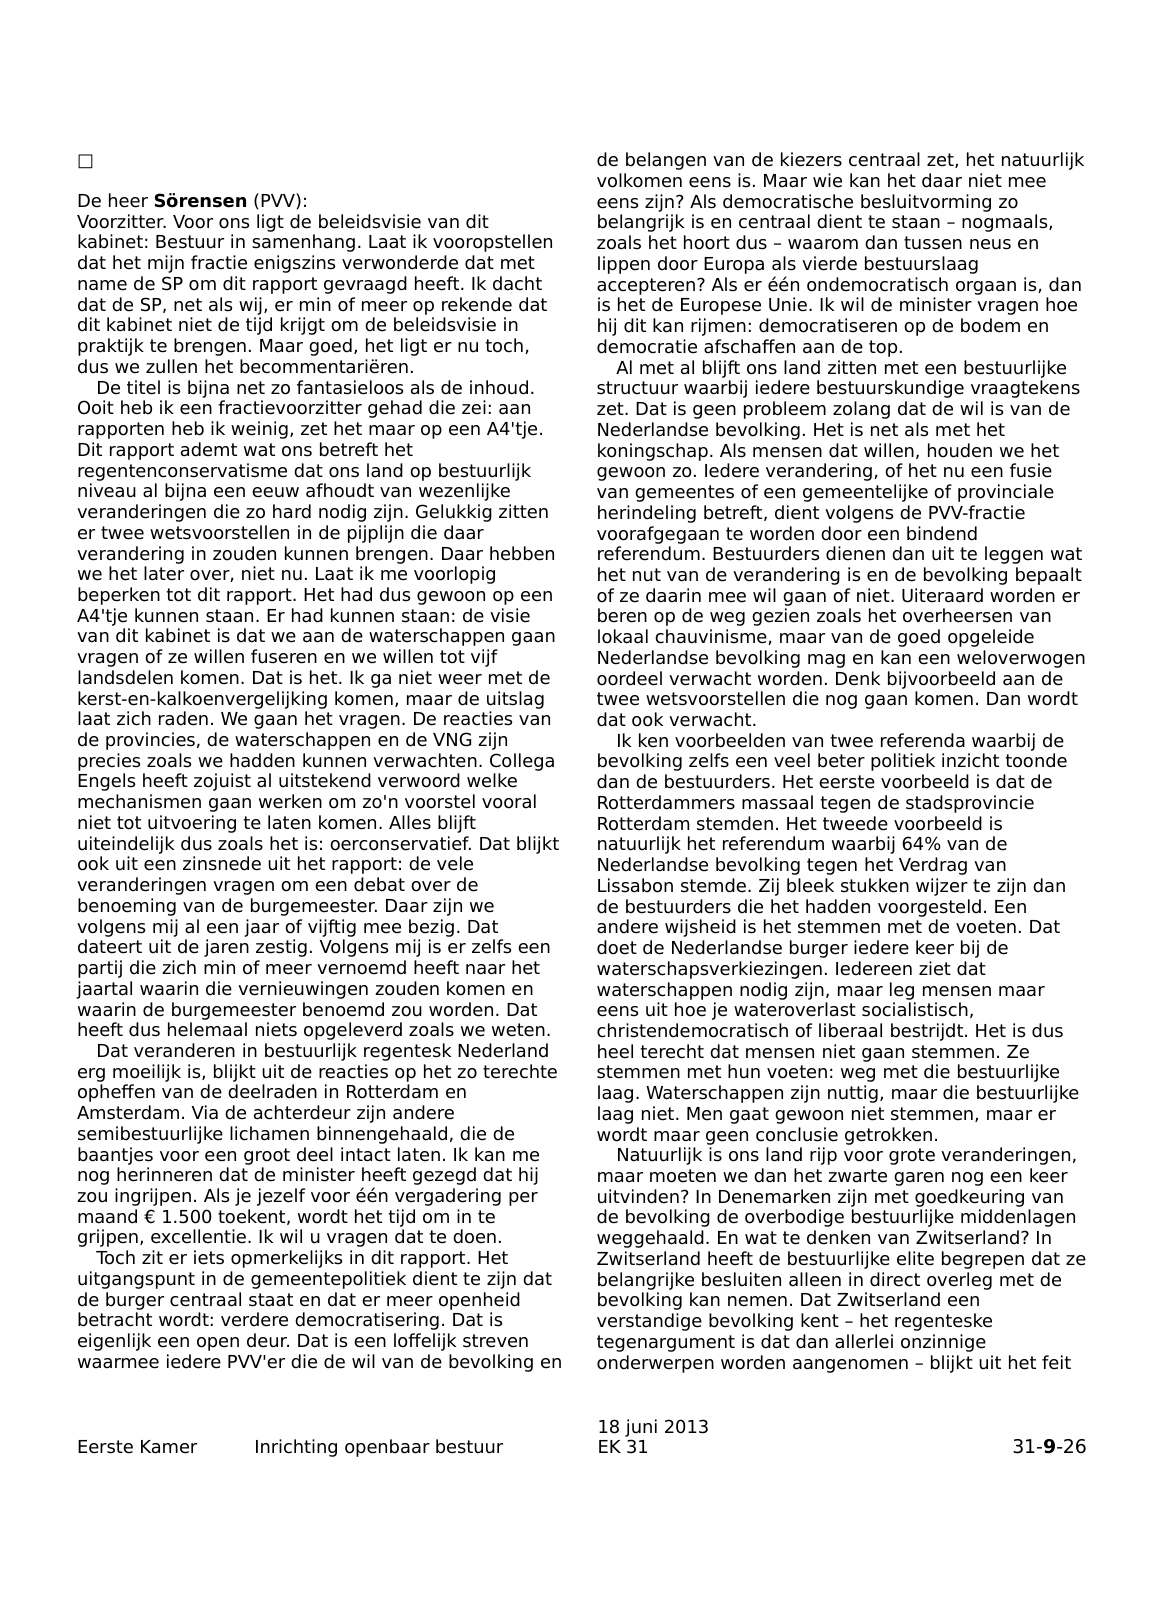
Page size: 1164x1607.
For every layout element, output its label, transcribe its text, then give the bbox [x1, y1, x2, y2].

text Ik ken voorbeelden van twee referenda waarbij de bevolking zelfs een veel beter politiek inzicht toonde dan de bestuurders. Het eerste voorbeeld is dat de Rotterdammers massaal tegen de stadsprovincie Rotterdam stemden. Het tweede voorbeeld is natuurlijk het referendum waarbij 64% van de Nederlandse bevolking tegen het Verdrag van Lissabon stemde. Zij bleek stukken wijzer te zijn dan de bestuurders die het hadden voorgesteld. Een andere wijsheid is het stemmen met de voeten. Dat doet de Nederlandse burger iedere keer bij de waterschapsverkiezingen. Iedereen ziet dat waterschappen nodig zijn, maar leg mensen maar eens uit hoe je wateroverlast socialistisch, christendemocratisch of liberaal bestrijdt. Het is dus heel terecht dat mensen niet gaan stemmen. Ze stemmen met hun voeten: weg met die bestuurlijke laag. Waterschappen zijn nuttig, maar die bestuurlijke laag niet. Men gaat gewoon niet stemmen, maar er wordt maar geen conclusie getrokken. [596, 731, 1087, 1145]
text Dat veranderen in bestuurlijk regentesk Nederland erg moeilijk is, blijkt uit de reacties op het zo terechte opheffen van de deelraden in Rotterdam en Amsterdam. Via de achterdeur zijn andere semibestuurlijke lichamen binnengehaald, die de baantjes voor een groot deel intact laten. Ik kan me nog herinneren dat de minister heeft gezegd dat hij zou ingrijpen. Als je jezelf voor één vergadering per maand € 1.500 toekent, wordt het tijd om in te grijpen, excellentie. Ik wil u vragen dat te doen. [77, 1041, 567, 1248]
text De titel is bijna net zo fantasieloos als de inhoud. Ooit heb ik een fractievoorzitter gehad die zei: aan rapporten heb ik weinig, zet het maar op een A4'tje. Dit rapport ademt wat ons betreft het regentenconservatisme dat ons land op bestuurlijk niveau al bijna een eeuw afhoudt van wezenlijke veranderingen die zo hard nodig zijn. Gelukkig zitten er twee wetsvoorstellen in de pijplijn die daar verandering in zouden kunnen brengen. Daar hebben we het later over, niet nu. Laat ik me voorlopig beperken tot dit rapport. Het had dus gewoon op een A4'tje kunnen staan. Er had kunnen staan: de visie van dit kabinet is dat we aan de waterschappen gaan vragen of ze willen fuseren en we willen tot vijf landsdelen komen. Dat is het. Ik ga niet weer met de kerst-en-kalkoenvergelijking komen, maar de uitslag laat zich raden. We gaan het vragen. De reacties van de provincies, de waterschappen en de VNG zijn precies zoals we hadden kunnen verwachten. Collega Engels heeft zojuist al uitstekend verwoord welke mechanismen gaan werken om zo'n voorstel vooral niet tot uitvoering te laten komen. Alles blijft uiteindelijk dus zoals het is: oerconservatief. Dat blijkt ook uit een zinsnede uit het rapport: de vele veranderingen vragen om een debat over de benoeming van de burgemeester. Daar zijn we volgens mij al een jaar of vijftig mee bezig. Dat dateert uit de jaren zestig. Volgens mij is er zelfs een partij die zich min of meer vernoemd heeft naar het jaartal waarin die vernieuwingen zouden komen en waarin de burgemeester benoemd zou worden. Dat heeft dus helemaal niets opgeleverd zoals we weten. [77, 377, 567, 1041]
text Voorzitter. Voor ons ligt de beleidsvisie van dit kabinet: Bestuur in samenhang. Laat ik vooropstellen dat het mijn fractie enigszins verwonderde dat met name de SP om dit rapport gevraagd heeft. Ik dacht dat de SP, net als wij, er min of meer op rekende dat dit kabinet niet de tijd krijgt om de beleidsvisie in praktijk te brengen. Maar goed, het ligt er nu toch, dus we zullen het becommentariëren. [77, 212, 567, 377]
text de belangen van de kiezers centraal zet, het natuurlijk volkomen eens is. Maar wie kan het daar niet mee eens zijn? Als democratische besluitvorming zo belangrijk is en centraal dient te staan – nogmaals, zoals het hoort dus – waarom dan tussen neus en lippen door Europa als vierde bestuurslaag accepteren? Als er één ondemocratisch orgaan is, dan is het de Europese Unie. Ik wil de minister vragen hoe hij dit kan rijmen: democratiseren op de bodem en democratie afschaffen aan de top. [596, 150, 1087, 357]
text Toch zit er iets opmerkelijks in dit rapport. Het uitgangspunt in de gemeentepolitiek dient te zijn dat de burger centraal staat en dat er meer openheid betracht wordt: verdere democratisering. Dat is eigenlijk een open deur. Dat is een loffelijk streven waarmee iedere PVV'er die de wil van de bevolking en [77, 1248, 567, 1372]
text □ [77, 150, 567, 171]
text Natuurlijk is ons land rijp voor grote veranderingen, maar moeten we dan het zwarte garen nog een keer uitvinden? In Denemarken zijn met goedkeuring van de bevolking de overbodige bestuurlijke middenlagen weggehaald. En wat te denken van Zwitserland? In Zwitserland heeft de bestuurlijke elite begrepen dat ze belangrijke besluiten alleen in direct overleg met de bevolking kan nemen. Dat Zwitserland een verstandige bevolking kent – het regenteske tegenargument is dat dan allerlei onzinnige onderwerpen worden aangenomen – blijkt uit het feit [596, 1145, 1087, 1373]
text De heer Sörensen (PVV): [77, 191, 567, 212]
text Al met al blijft ons land zitten met een bestuurlijke structuur waarbij iedere bestuurskundige vraagtekens zet. Dat is geen probleem zolang dat de wil is van de Nederlandse bevolking. Het is net als met het koningschap. Als mensen dat willen, houden we het gewoon zo. Iedere verandering, of het nu een fusie van gemeentes of een gemeentelijke of provinciale herindeling betreft, dient volgens de PVV-fractie voorafgegaan te worden door een bindend referendum. Bestuurders dienen dan uit te leggen wat het nut van de verandering is en de bevolking bepaalt of ze daarin mee wil gaan of niet. Uiteraard worden er beren op de weg gezien zoals het overheersen van lokaal chauvinisme, maar van de goed opgeleide Nederlandse bevolking mag en kan een weloverwogen oordeel verwacht worden. Denk bijvoorbeeld aan de twee wetsvoorstellen die nog gaan komen. Dan wordt dat ook verwacht. [596, 357, 1087, 731]
